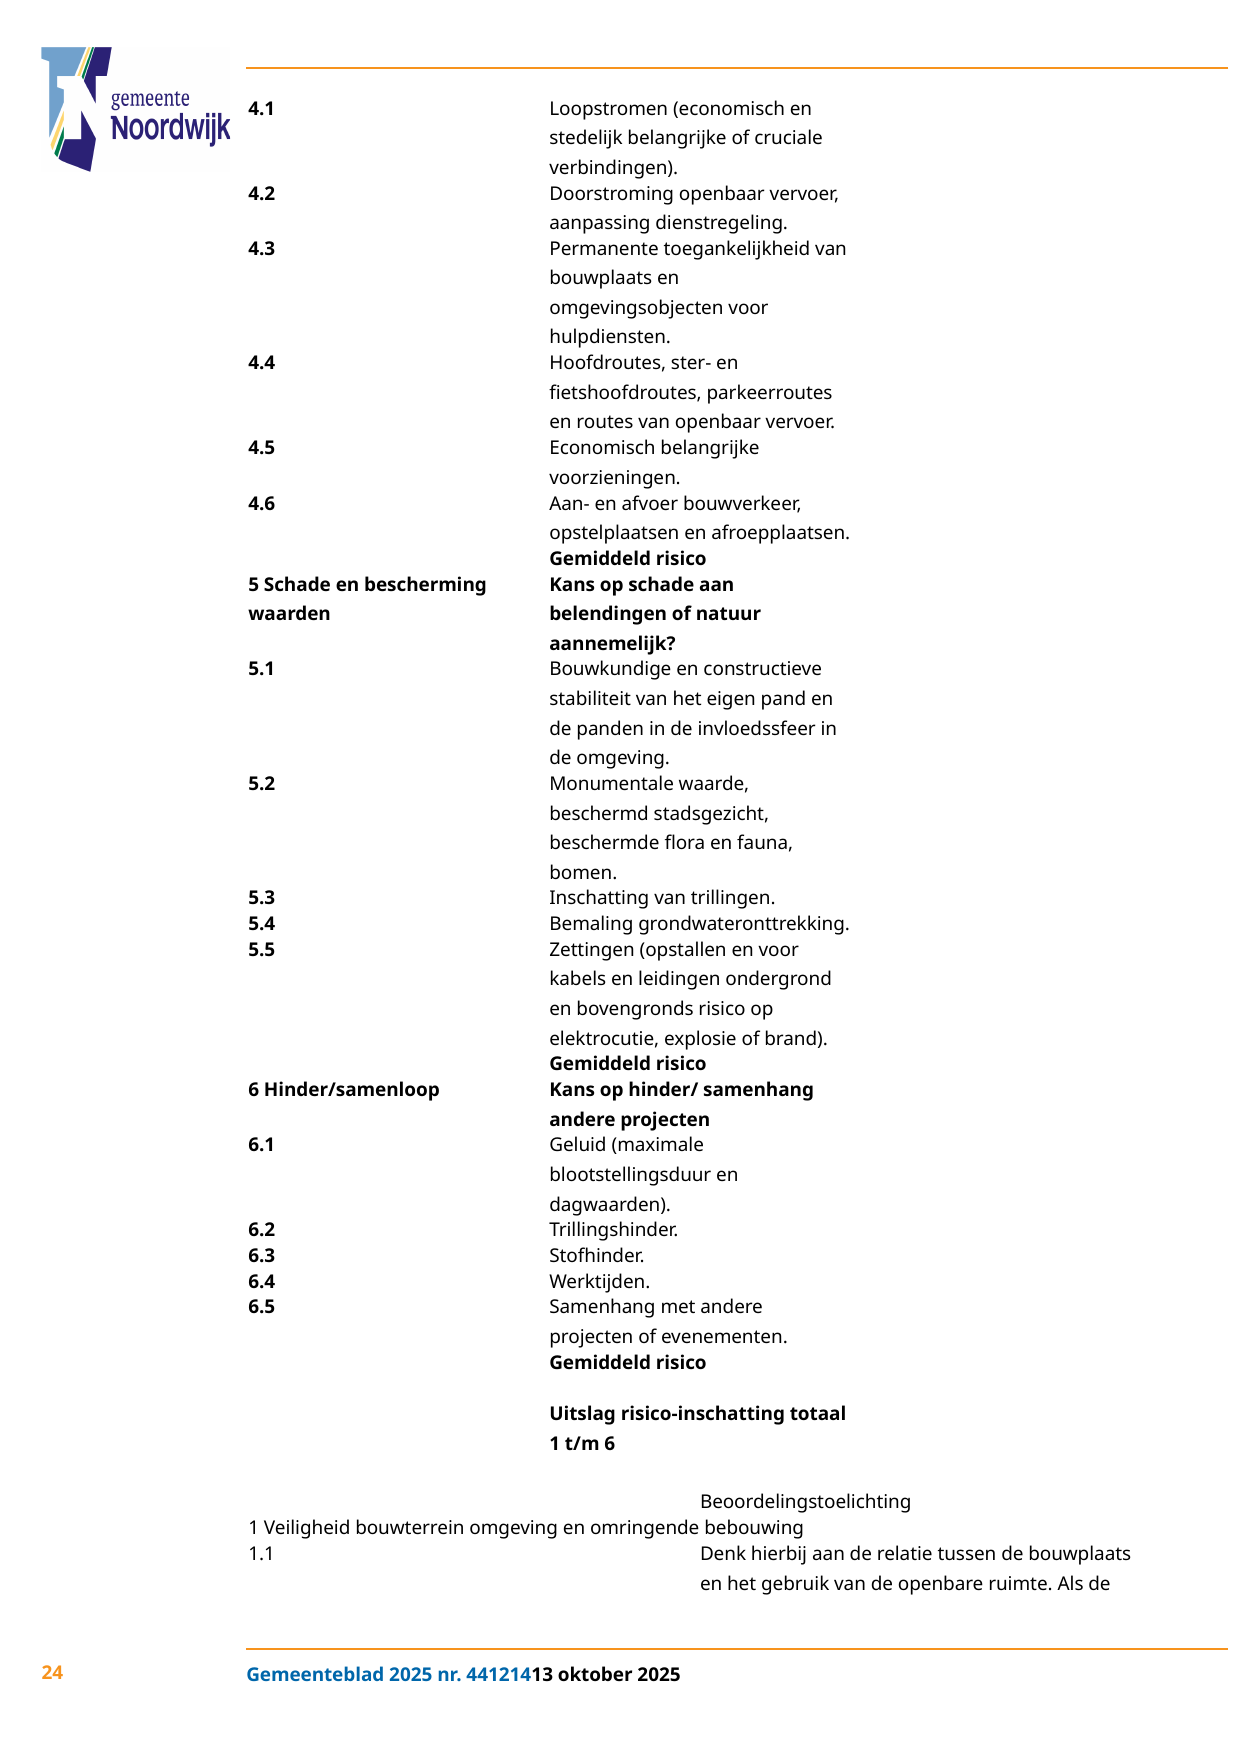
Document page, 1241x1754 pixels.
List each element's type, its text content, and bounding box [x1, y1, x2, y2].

picture [41, 47, 231, 172]
table_cell 6.5 [248, 1294, 549, 1349]
table_cell Doorstroming openbaar vervoer, aanpassing dienstregeling. [549, 180, 850, 235]
table_cell [850, 1400, 1152, 1456]
table_cell [850, 1076, 1152, 1132]
table_cell 4.1 [248, 95, 549, 180]
table_cell Loopstromen (economisch en stedelijk belangrijke of cruciale verbindingen). [549, 95, 850, 180]
table_cell 4.2 [248, 180, 549, 235]
table_cell [850, 571, 1152, 656]
table_cell [248, 1375, 549, 1400]
table_cell [850, 656, 1152, 770]
table_cell Trillingshinder. [549, 1216, 850, 1242]
table_header Beoordelingstoelichting [700, 1489, 1152, 1514]
table_cell [850, 434, 1152, 490]
table_cell 4.3 [248, 235, 549, 349]
table_cell [850, 770, 1152, 884]
table_cell Gemiddeld risico [549, 1051, 850, 1076]
table_cell 6.4 [248, 1268, 549, 1294]
table_cell [850, 936, 1152, 1051]
table_cell 5.1 [248, 656, 549, 770]
table_cell [850, 95, 1152, 180]
table_cell 6.3 [248, 1242, 549, 1268]
table_cell Uitslag risico-inschatting totaal 1 t/m 6 [549, 1400, 850, 1456]
table_cell [850, 1375, 1152, 1400]
table_cell [248, 1400, 549, 1456]
table_cell Werktijden. [549, 1268, 850, 1294]
table_cell Monumentale waarde, beschermd stadsgezicht, beschermde flora en fauna, bomen. [549, 770, 850, 884]
table_cell Bouwkundige en constructieve stabiliteit van het eigen pand en de panden in de invloedssfeer in de omgeving. [549, 656, 850, 770]
table_cell [850, 350, 1152, 434]
table_cell [850, 180, 1152, 235]
table_cell [850, 885, 1152, 910]
table_cell 5.2 [248, 770, 549, 884]
table_cell 6 Hinder/samenloop [248, 1076, 549, 1132]
table_cell [850, 1268, 1152, 1294]
table_cell [248, 1051, 549, 1076]
table_cell Aan- en afvoer bouwverkeer, opstelplaatsen en afroepplaatsen. [549, 490, 850, 545]
table_cell [850, 1242, 1152, 1268]
table_cell 4.4 [248, 350, 549, 434]
table_cell Denk hierbij aan de relatie tussen de bouwplaats en het gebruik van de openbare ruimte. Als de [700, 1540, 1152, 1595]
table_cell 1 Veiligheid bouwterrein omgeving en omringende bebouwing [248, 1514, 1152, 1540]
table_cell 6.2 [248, 1216, 549, 1242]
table_cell Kans op schade aan belendingen of natuur aannemelijk? [549, 571, 850, 656]
table_cell Inschatting van trillingen. [549, 885, 850, 910]
table_cell [850, 545, 1152, 571]
table_cell 4.6 [248, 490, 549, 545]
table_cell 5.4 [248, 910, 549, 936]
table_cell [248, 1349, 549, 1375]
table_cell Samenhang met andere projecten of evenementen. [549, 1294, 850, 1349]
table_cell Stofhinder. [549, 1242, 850, 1268]
table_cell [850, 1294, 1152, 1349]
table_cell Gemiddeld risico [549, 545, 850, 571]
table_cell 1.1 [248, 1540, 700, 1595]
table_cell Bemaling grondwateronttrekking. [549, 910, 850, 936]
table_cell 4.5 [248, 434, 549, 490]
table_cell Hoofdroutes, ster- en fietshoofdroutes, parkeerroutes en routes van openbaar vervoer. [549, 350, 850, 434]
table_cell 5.3 [248, 885, 549, 910]
table_cell Geluid (maximale blootstellingsduur en dagwaarden). [549, 1132, 850, 1216]
table_cell [850, 235, 1152, 349]
table_cell [850, 1051, 1152, 1076]
table_cell [850, 1216, 1152, 1242]
table_cell 5 Schade en bescherming waarden [248, 571, 549, 656]
table_cell [850, 1349, 1152, 1375]
table_cell Gemiddeld risico [549, 1349, 850, 1375]
table_cell Kans op hinder/ samenhang andere projecten [549, 1076, 850, 1132]
table_cell Zettingen (opstallen en voor kabels en leidingen ondergrond en bovengronds risico op elektrocutie, explosie of brand). [549, 936, 850, 1051]
table_cell 6.1 [248, 1132, 549, 1216]
table_cell [549, 1375, 850, 1400]
table_cell Economisch belangrijke voorzieningen. [549, 434, 850, 490]
table_cell [850, 910, 1152, 936]
table_cell [850, 490, 1152, 545]
table_cell [248, 545, 549, 571]
table_header [248, 1489, 700, 1514]
table_cell Permanente toegankelijkheid van bouwplaats en omgevingsobjecten voor hulpdiensten. [549, 235, 850, 349]
table_cell 5.5 [248, 936, 549, 1051]
table_cell [850, 1132, 1152, 1216]
